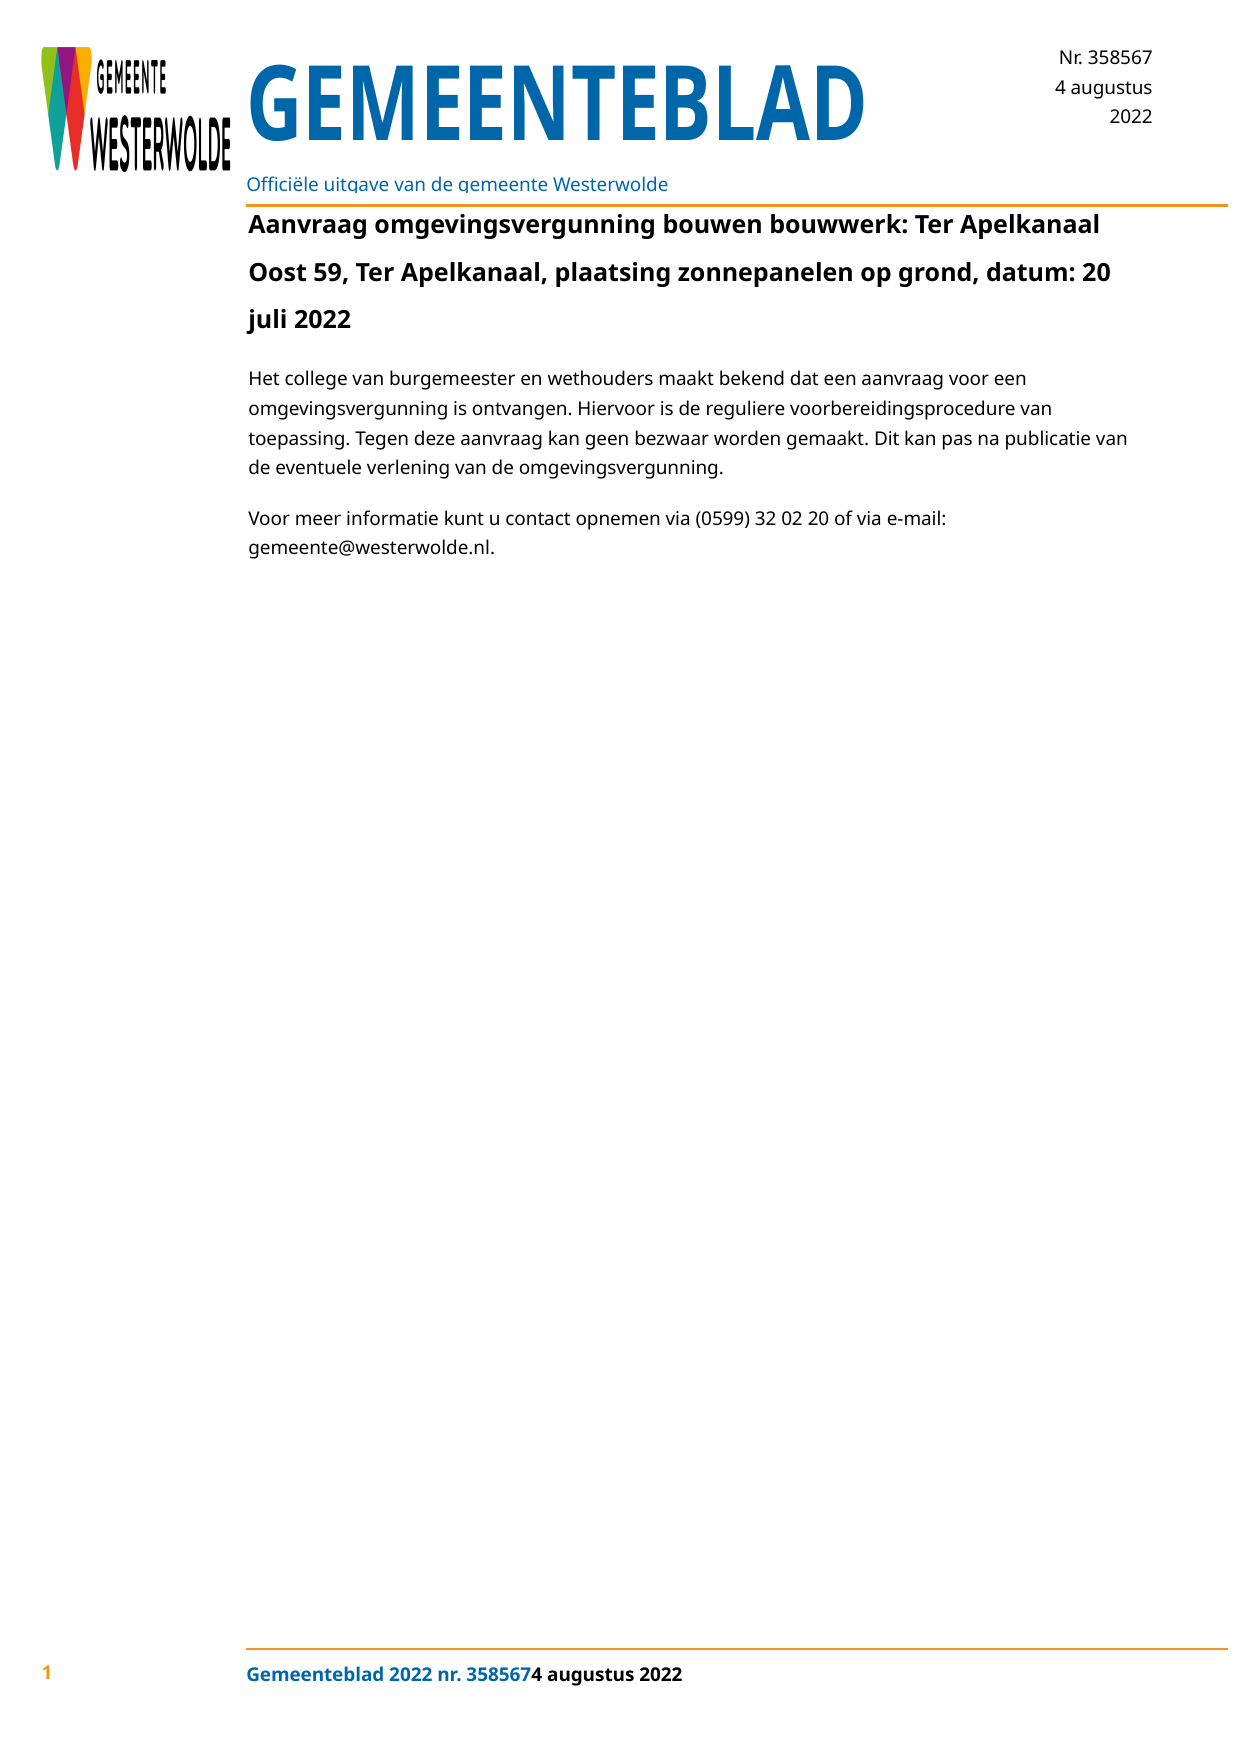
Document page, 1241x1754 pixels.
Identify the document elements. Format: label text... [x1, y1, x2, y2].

text Het college van burgemeester en wethouders maakt bekend dat een aanvraag voor een omgevingsvergunning is ontvangen. Hiervoor is de reguliere voorbereidingsprocedure van toepassing. Tegen deze aanvraag kan geen bezwaar worden gemaakt. Dit kan pas na publicatie van de eventuele verlening van de omgevingsvergunning. [248, 366, 1152, 480]
text Aanvraag omgevingsvergunning bouwen bouwwerk: Ter Apelkanaal Oost 59, Ter Apelkanaal, plaatsing zonnepanelen op grond, datum: 20 juli 2022 [248, 207, 1152, 336]
picture [41, 47, 231, 172]
text Voor meer informatie kunt u contact opnemen via (0599) 32 02 20 of via e-mail: gemeente@westerwolde.nl. [248, 505, 1152, 560]
